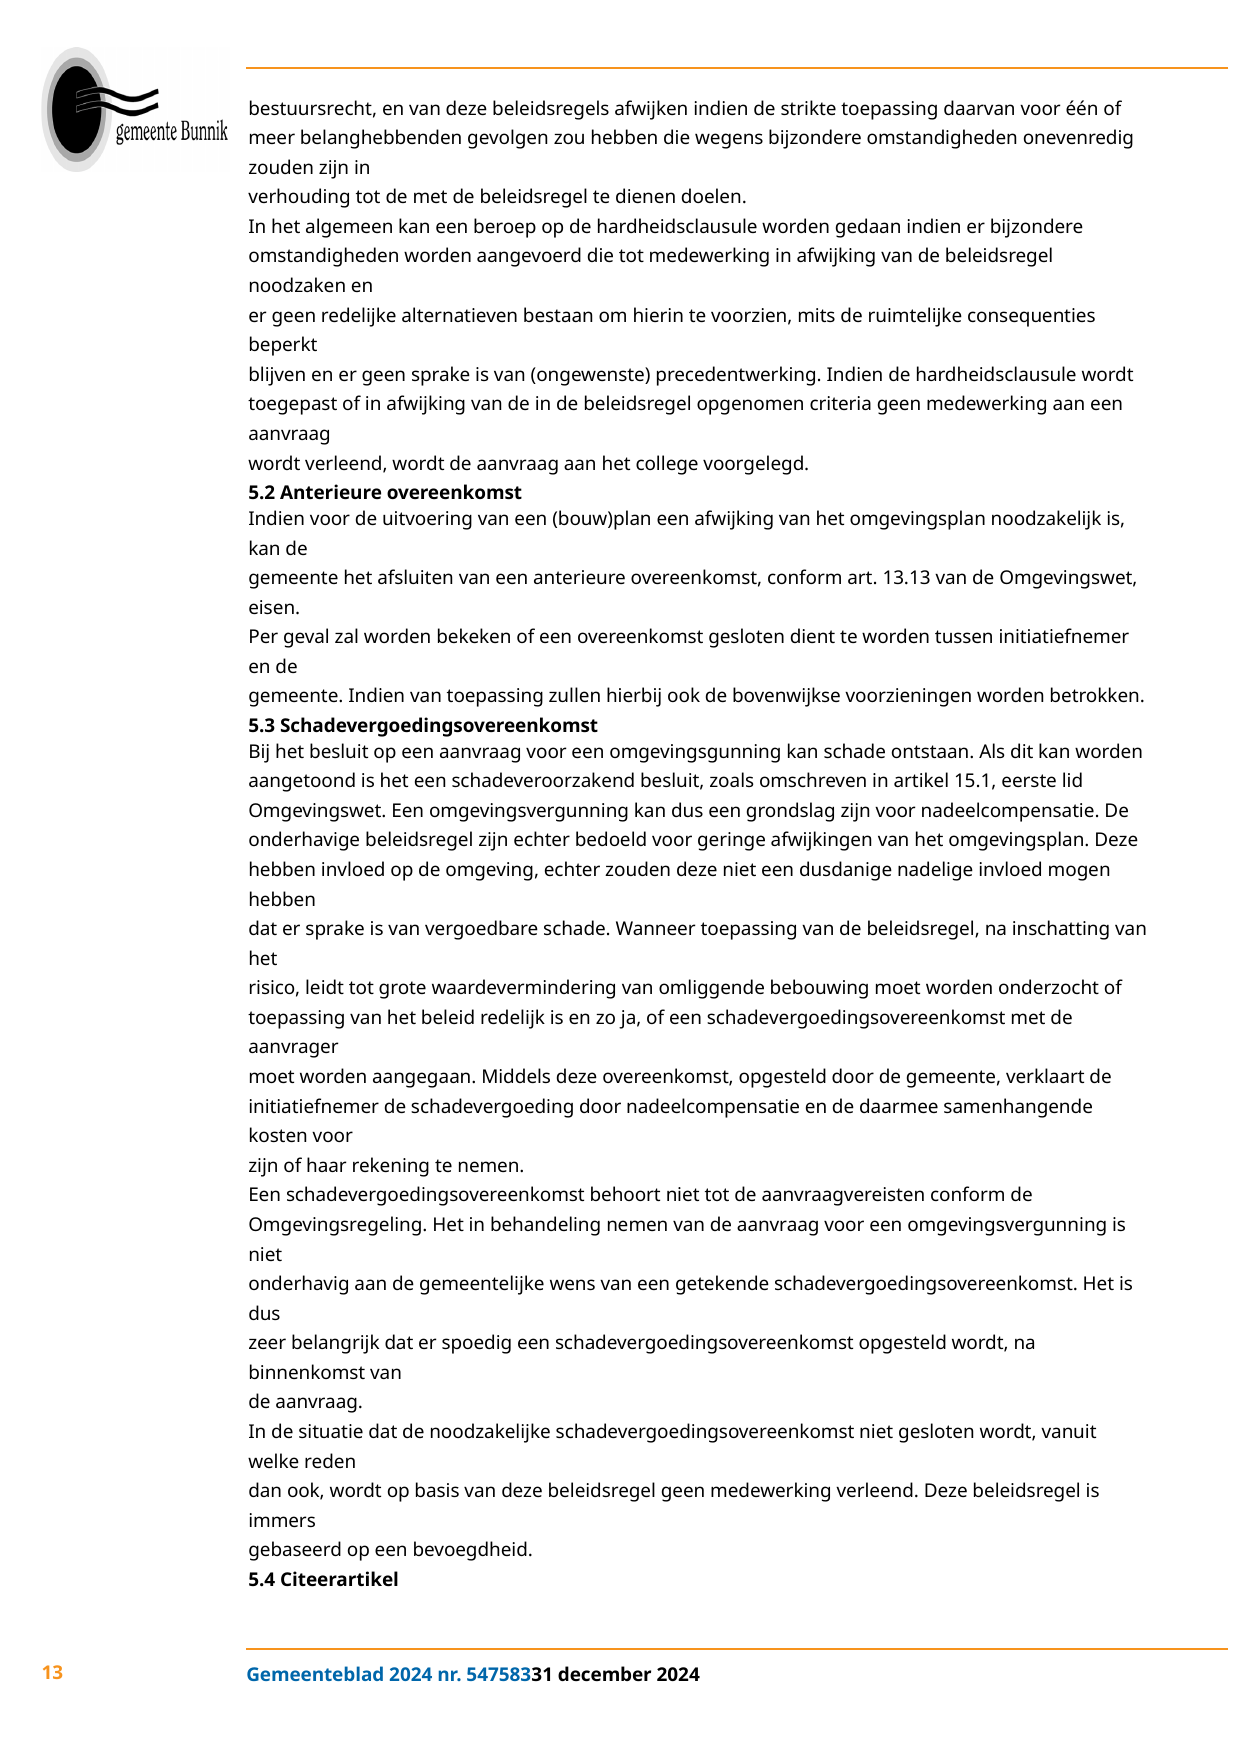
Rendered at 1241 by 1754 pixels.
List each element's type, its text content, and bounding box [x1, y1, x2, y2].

text gemeente. Indien van toepassing zullen hierbij ook de bovenwijkse voorzieningen worden betrokken. [248, 683, 1152, 708]
text omstandigheden worden aangevoerd die tot medewerking in afwijking van de beleidsregel noodzaken en [248, 243, 1152, 298]
text In het algemeen kan een beroep op de hardheidsclausule worden gedaan indien er bijzondere [248, 213, 1152, 239]
text zijn of haar rekening te nemen. [248, 1152, 1152, 1178]
text gebaseerd op een bevoegdheid. [248, 1537, 1152, 1562]
picture [41, 47, 231, 172]
text gemeente het afsluiten van een anterieure overeenkomst, conform art. 13.13 van de Omgevingswet, eisen. [248, 564, 1152, 619]
text blijven en er geen sprake is van (ongewenste) precedentwerking. Indien de hardheidsclausule wordt [248, 361, 1152, 387]
text In de situatie dat de noodzakelijke schadevergoedingsovereenkomst niet gesloten wordt, vanuit welke reden [248, 1418, 1152, 1474]
text 5.2 Anterieure overeenkomst [248, 479, 1152, 505]
text hebben invloed op de omgeving, echter zouden deze niet een dusdanige nadelige invloed mogen hebben [248, 856, 1152, 912]
text er geen redelijke alternatieven bestaan om hierin te voorzien, mits de ruimtelijke consequenties beperkt [248, 302, 1152, 357]
text moet worden aangegaan. Middels deze overeenkomst, opgesteld door de gemeente, verklaart de [248, 1063, 1152, 1089]
text Omgevingswet. Een omgevingsvergunning kan dus een grondslag zijn voor nadeelcompensatie. De [248, 797, 1152, 823]
text verhouding tot de met de beleidsregel te dienen doelen. [248, 183, 1152, 209]
text dat er sprake is van vergoedbare schade. Wanneer toepassing van de beleidsregel, na inschatting van het [248, 915, 1152, 971]
text Omgevingsregeling. Het in behandeling nemen van de aanvraag voor een omgevingsvergunning is niet [248, 1211, 1152, 1267]
text Bij het besluit op een aanvraag voor een omgevingsgunning kan schade ontstaan. Als dit kan worden [248, 738, 1152, 764]
text wordt verleend, wordt de aanvraag aan het college voorgelegd. [248, 450, 1152, 476]
text 5.4 Citeerartikel [248, 1566, 1152, 1592]
text de aanvraag. [248, 1389, 1152, 1414]
text bestuursrecht, en van deze beleidsregels afwijken indien de strikte toepassing daarvan voor één of meer belanghebbenden gevolgen zou hebben die wegens bijzondere omstandigheden onevenredig zouden zijn in [248, 95, 1152, 180]
text aangetoond is het een schadeveroorzakend besluit, zoals omschreven in artikel 15.1, eerste lid [248, 767, 1152, 793]
text dan ook, wordt op basis van deze beleidsregel geen medewerking verleend. Deze beleidsregel is immers [248, 1477, 1152, 1533]
text initiatiefnemer de schadevergoeding door nadeelcompensatie en de daarmee samenhangende kosten voor [248, 1093, 1152, 1148]
text Indien voor de uitvoering van een (bouw)plan een afwijking van het omgevingsplan noodzakelijk is, kan de [248, 505, 1152, 560]
text zeer belangrijk dat er spoedig een schadevergoedingsovereenkomst opgesteld wordt, na binnenkomst van [248, 1329, 1152, 1385]
text risico, leidt tot grote waardevermindering van omliggende bebouwing moet worden onderzocht of [248, 974, 1152, 1000]
text onderhavig aan de gemeentelijke wens van een getekende schadevergoedingsovereenkomst. Het is dus [248, 1270, 1152, 1326]
text Een schadevergoedingsovereenkomst behoort niet tot de aanvraagvereisten conform de [248, 1182, 1152, 1207]
text toegepast of in afwijking van de in de beleidsregel opgenomen criteria geen medewerking aan een aanvraag [248, 391, 1152, 446]
text toepassing van het beleid redelijk is en zo ja, of een schadevergoedingsovereenkomst met de aanvrager [248, 1004, 1152, 1059]
text Per geval zal worden bekeken of een overeenkomst gesloten dient te worden tussen initiatiefnemer en de [248, 623, 1152, 679]
text onderhavige beleidsregel zijn echter bedoeld voor geringe afwijkingen van het omgevingsplan. Deze [248, 827, 1152, 852]
text 5.3 Schadevergoedingsovereenkomst [248, 712, 1152, 738]
